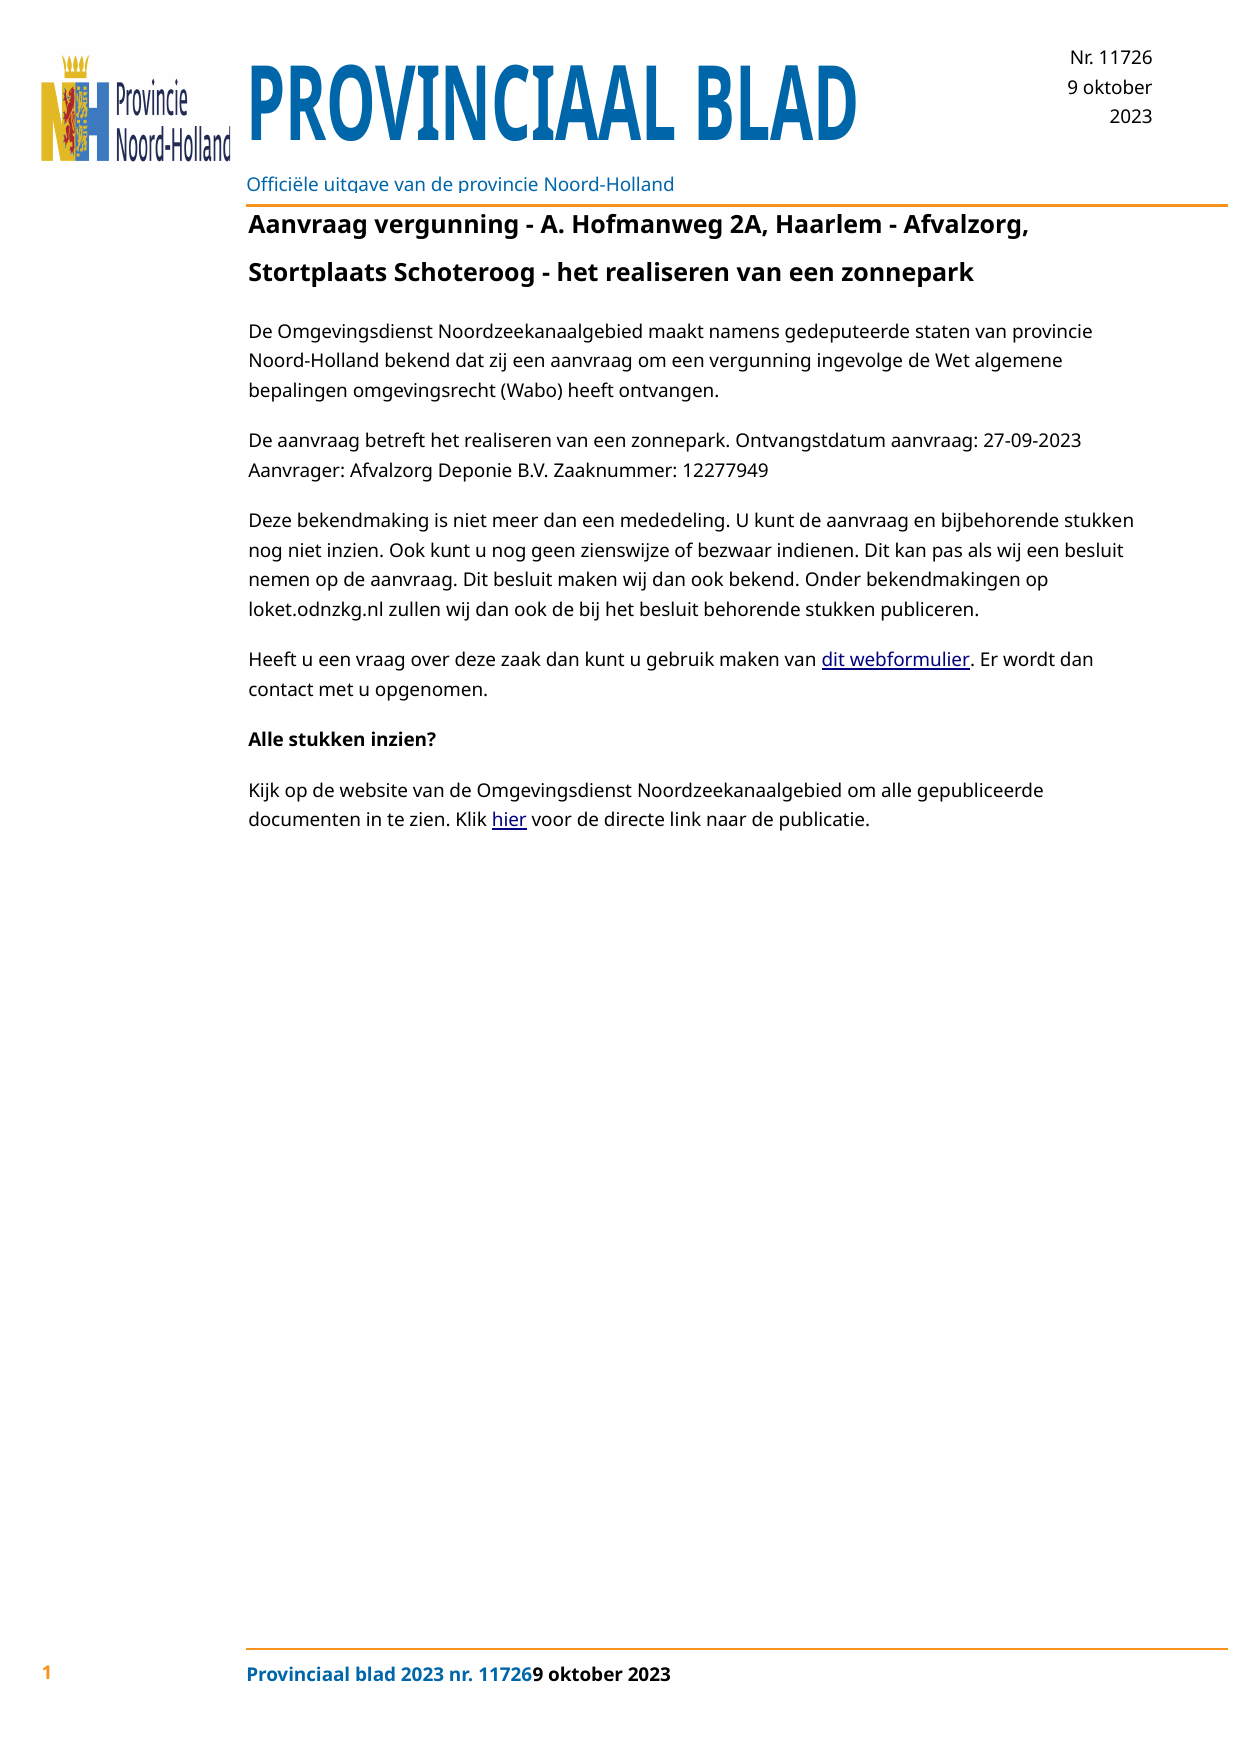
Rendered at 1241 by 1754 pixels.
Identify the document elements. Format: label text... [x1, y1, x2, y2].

text Heeft u een vraag over deze zaak dan kunt u gebruik maken van dit webformulier. Er wordt dan contact met u opgenomen. [248, 647, 1152, 702]
text Kijk op de website van de Omgevingsdienst Noordzeekanaalgebied om alle gepubliceerde documenten in te zien. Klik hier voor de directe link naar de publicatie. [248, 777, 1152, 832]
text Deze bekendmaking is niet meer dan een mededeling. U kunt de aanvraag en bijbehorende stukken nog niet inzien. Ook kunt u nog geen zienswijze of bezwaar indienen. Dit kan pas als wij een besluit nemen op de aanvraag. Dit besluit maken wij dan ook bekend. Onder bekendmakingen op loket.odnzkg.nl zullen wij dan ook de bij het besluit behorende stukken publiceren. [248, 507, 1152, 622]
text De aanvraag betreft het realiseren van een zonnepark. Ontvangstdatum aanvraag: 27-09-2023 Aanvrager: Afvalzorg Deponie B.V. Zaaknummer: 12277949 [248, 427, 1152, 483]
picture [41, 47, 231, 172]
text Alle stukken inzien? [248, 727, 1152, 752]
text De Omgevingsdienst Noordzeekanaalgebied maakt namens gedeputeerde staten van provincie Noord-Holland bekend dat zij een aanvraag om een vergunning ingevolge de Wet algemene bepalingen omgevingsrecht (Wabo) heeft ontvangen. [248, 318, 1152, 403]
text Aanvraag vergunning - A. Hofmanweg 2A, Haarlem - Afvalzorg, Stortplaats Schoteroog - het realiseren van een zonnepark [248, 207, 1152, 288]
